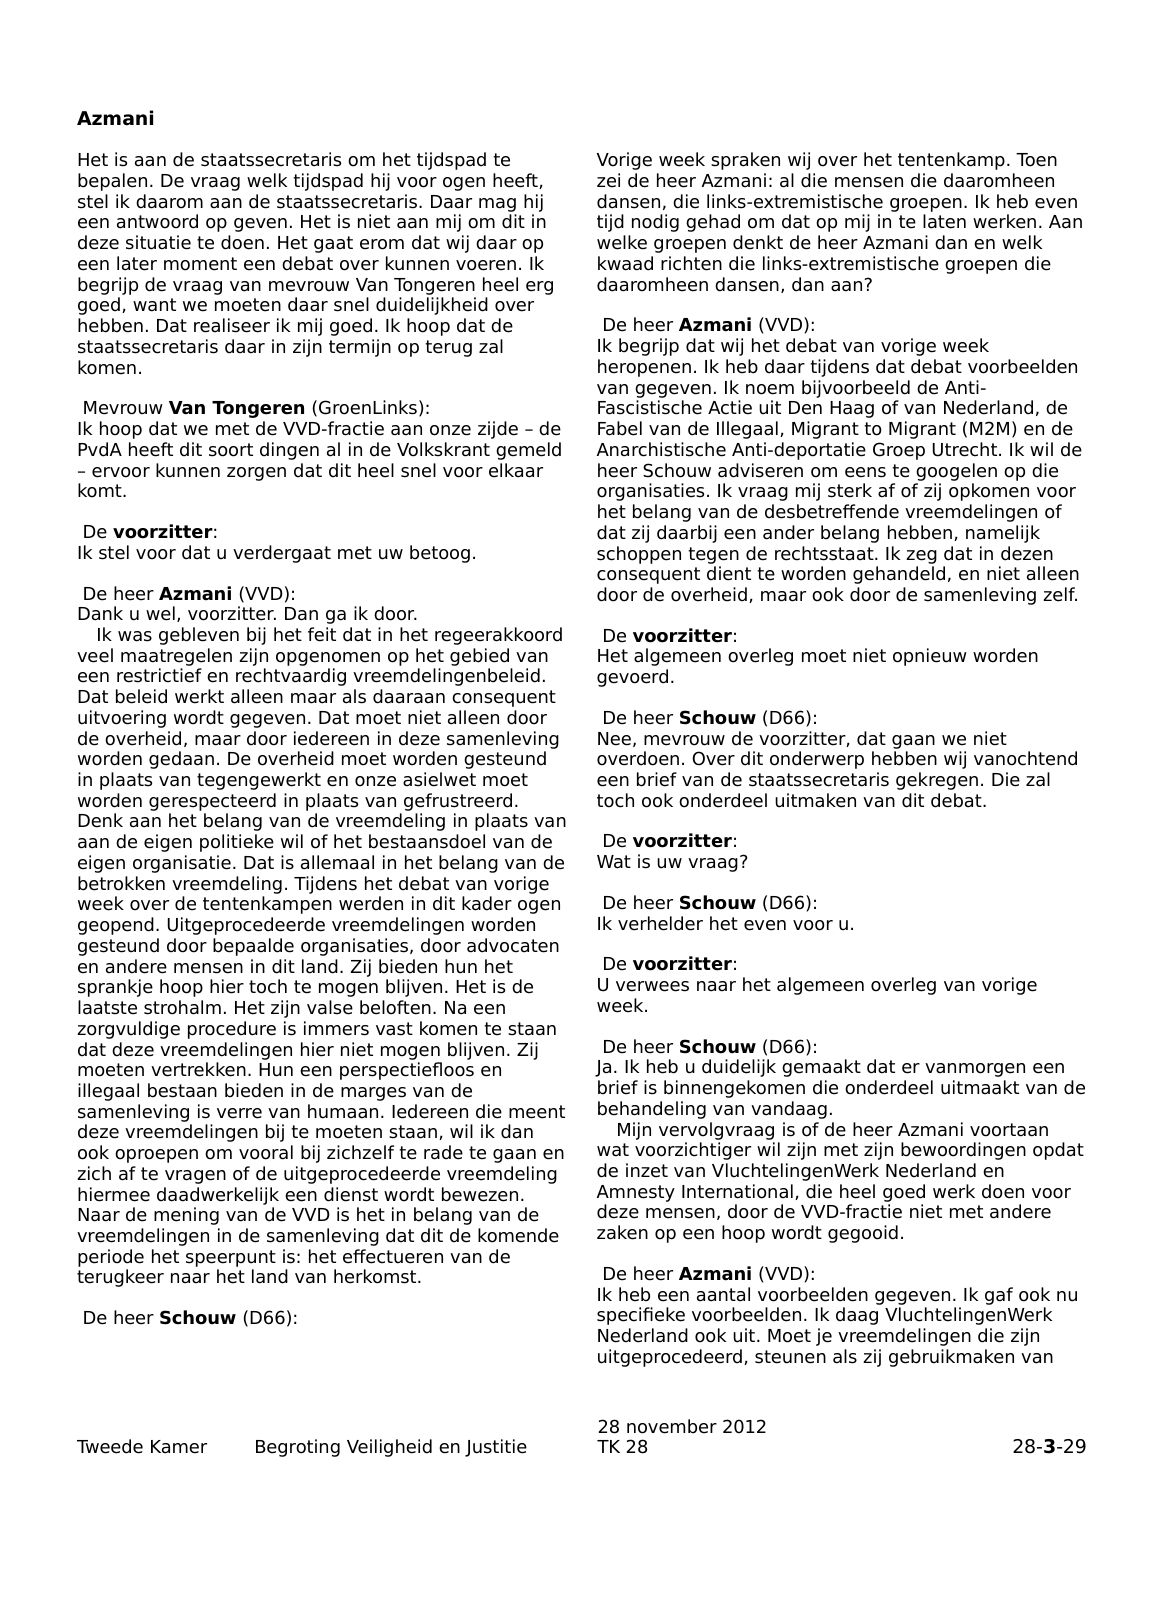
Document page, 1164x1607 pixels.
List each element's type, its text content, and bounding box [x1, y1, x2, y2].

text Ik begrijp dat wij het debat van vorige week heropenen. Ik heb daar tijdens dat debat voorbeelden van gegeven. Ik noem bijvoorbeeld de Anti-Fascistische Actie uit Den Haag of van Nederland, de Fabel van de Illegaal, Migrant to Migrant (M2M) en de Anarchistische Anti-deportatie Groep Utrecht. Ik wil de heer Schouw adviseren om eens te googelen op die organisaties. Ik vraag mij sterk af of zij opkomen voor het belang van de desbetreffende vreemdelingen of dat zij daarbij een ander belang hebben, namelijk schoppen tegen de rechtsstaat. Ik zeg dat in dezen consequent dient te worden gehandeld, en niet alleen door de overheid, maar ook door de samenleving zelf. [596, 336, 1087, 606]
text Het algemeen overleg moet niet opnieuw worden gevoerd. [596, 646, 1087, 688]
text De heer Schouw (D66): [596, 708, 1087, 728]
text Ik verhelder het even voor u. [596, 913, 1087, 934]
text Ik hoop dat we met de VVD-fractie aan onze zijde – de PvdA heeft dit soort dingen al in de Volkskrant gemeld – ervoor kunnen zorgen dat dit heel snel voor elkaar komt. [77, 419, 567, 502]
text De voorzitter: [596, 954, 1087, 975]
text De heer Azmani (VVD): [596, 315, 1087, 336]
text De heer Schouw (D66): [596, 1036, 1087, 1057]
text De voorzitter: [596, 626, 1087, 646]
text Ik heb een aantal voorbeelden gegeven. Ik gaf ook nu specifieke voorbeelden. Ik daag VluchtelingenWerk Nederland ook uit. Moet je vreemdelingen die zijn uitgeprocedeerd, steunen als zij gebruikmaken van [596, 1284, 1087, 1367]
text De heer Azmani (VVD): [77, 583, 567, 604]
text Ik stel voor dat u verdergaat met uw betoog. [77, 543, 567, 563]
text Ja. Ik heb u duidelijk gemaakt dat er vanmorgen een brief is binnengekomen die onderdeel uitmaakt van de behandeling van vandaag. [596, 1057, 1087, 1119]
text U verwees naar het algemeen overleg van vorige week. [596, 975, 1087, 1016]
text Dank u wel, voorzitter. Dan ga ik door. [77, 604, 567, 625]
text Mijn vervolgvraag is of de heer Azmani voortaan wat voorzichtiger wil zijn met zijn bewoordingen opdat de inzet van VluchtelingenWerk Nederland en Amnesty International, die heel goed werk doen voor deze mensen, door de VVD-fractie niet met andere zaken op een hoop wordt gegooid. [596, 1119, 1087, 1244]
text De heer Azmani (VVD): [596, 1264, 1087, 1284]
text Wat is uw vraag? [596, 852, 1087, 873]
text De heer Schouw (D66): [77, 1308, 567, 1329]
text Vorige week spraken wij over het tentenkamp. Toen zei de heer Azmani: al die mensen die daaromheen dansen, die links-extremistische groepen. Ik heb even tijd nodig gehad om dat op mij in te laten werken. Aan welke groepen denkt de heer Azmani dan en welk kwaad richten die links-extremistische groepen die daaromheen dansen, dan aan? [596, 150, 1087, 295]
text Mevrouw Van Tongeren (GroenLinks): [77, 398, 567, 419]
text Ik was gebleven bij het feit dat in het regeerakkoord veel maatregelen zijn opgenomen op het gebied van een restrictief en rechtvaardig vreemdelingenbeleid. Dat beleid werkt alleen maar als daaraan consequent uitvoering wordt gegeven. Dat moet niet alleen door de overheid, maar door iedereen in deze samenleving worden gedaan. De overheid moet worden gesteund in plaats van tegengewerkt en onze asielwet moet worden gerespecteerd in plaats van gefrustreerd. Denk aan het belang van de vreemdeling in plaats van aan de eigen politieke wil of het bestaansdoel van de eigen organisatie. Dat is allemaal in het belang van de betrokken vreemdeling. Tijdens het debat van vorige week over de tentenkampen werden in dit kader ogen geopend. Uitgeprocedeerde vreemdelingen worden gesteund door bepaalde organisaties, door advocaten en andere mensen in dit land. Zij bieden hun het sprankje hoop hier toch te mogen blijven. Het is de laatste strohalm. Het zijn valse beloften. Na een zorgvuldige procedure is immers vast komen te staan dat deze vreemdelingen hier niet mogen blijven. Zij moeten vertrekken. Hun een perspectiefloos en illegaal bestaan bieden in de marges van de samenleving is verre van humaan. Iedereen die meent deze vreemdelingen bij te moeten staan, wil ik dan ook oproepen om vooral bij zichzelf te rade te gaan en zich af te vragen of de uitgeprocedeerde vreemdeling hiermee daadwerkelijk een dienst wordt bewezen. Naar de mening van de VVD is het in belang van de vreemdelingen in de samenleving dat dit de komende periode het speerpunt is: het effectueren van de terugkeer naar het land van herkomst. [77, 625, 567, 1288]
text De heer Schouw (D66): [596, 893, 1087, 913]
text Nee, mevrouw de voorzitter, dat gaan we niet overdoen. Over dit onderwerp hebben wij vanochtend een brief van de staatssecretaris gekregen. Die zal toch ook onderdeel uitmaken van dit debat. [596, 728, 1087, 811]
text De voorzitter: [77, 522, 567, 543]
text De voorzitter: [596, 831, 1087, 852]
text Het is aan de staatssecretaris om het tijdspad te bepalen. De vraag welk tijdspad hij voor ogen heeft, stel ik daarom aan de staatssecretaris. Daar mag hij een antwoord op geven. Het is niet aan mij om dit in deze situatie te doen. Het gaat erom dat wij daar op een later moment een debat over kunnen voeren. Ik begrijp de vraag van mevrouw Van Tongeren heel erg goed, want we moeten daar snel duidelijkheid over hebben. Dat realiseer ik mij goed. Ik hoop dat de staatssecretaris daar in zijn termijn op terug zal komen. [77, 150, 567, 378]
